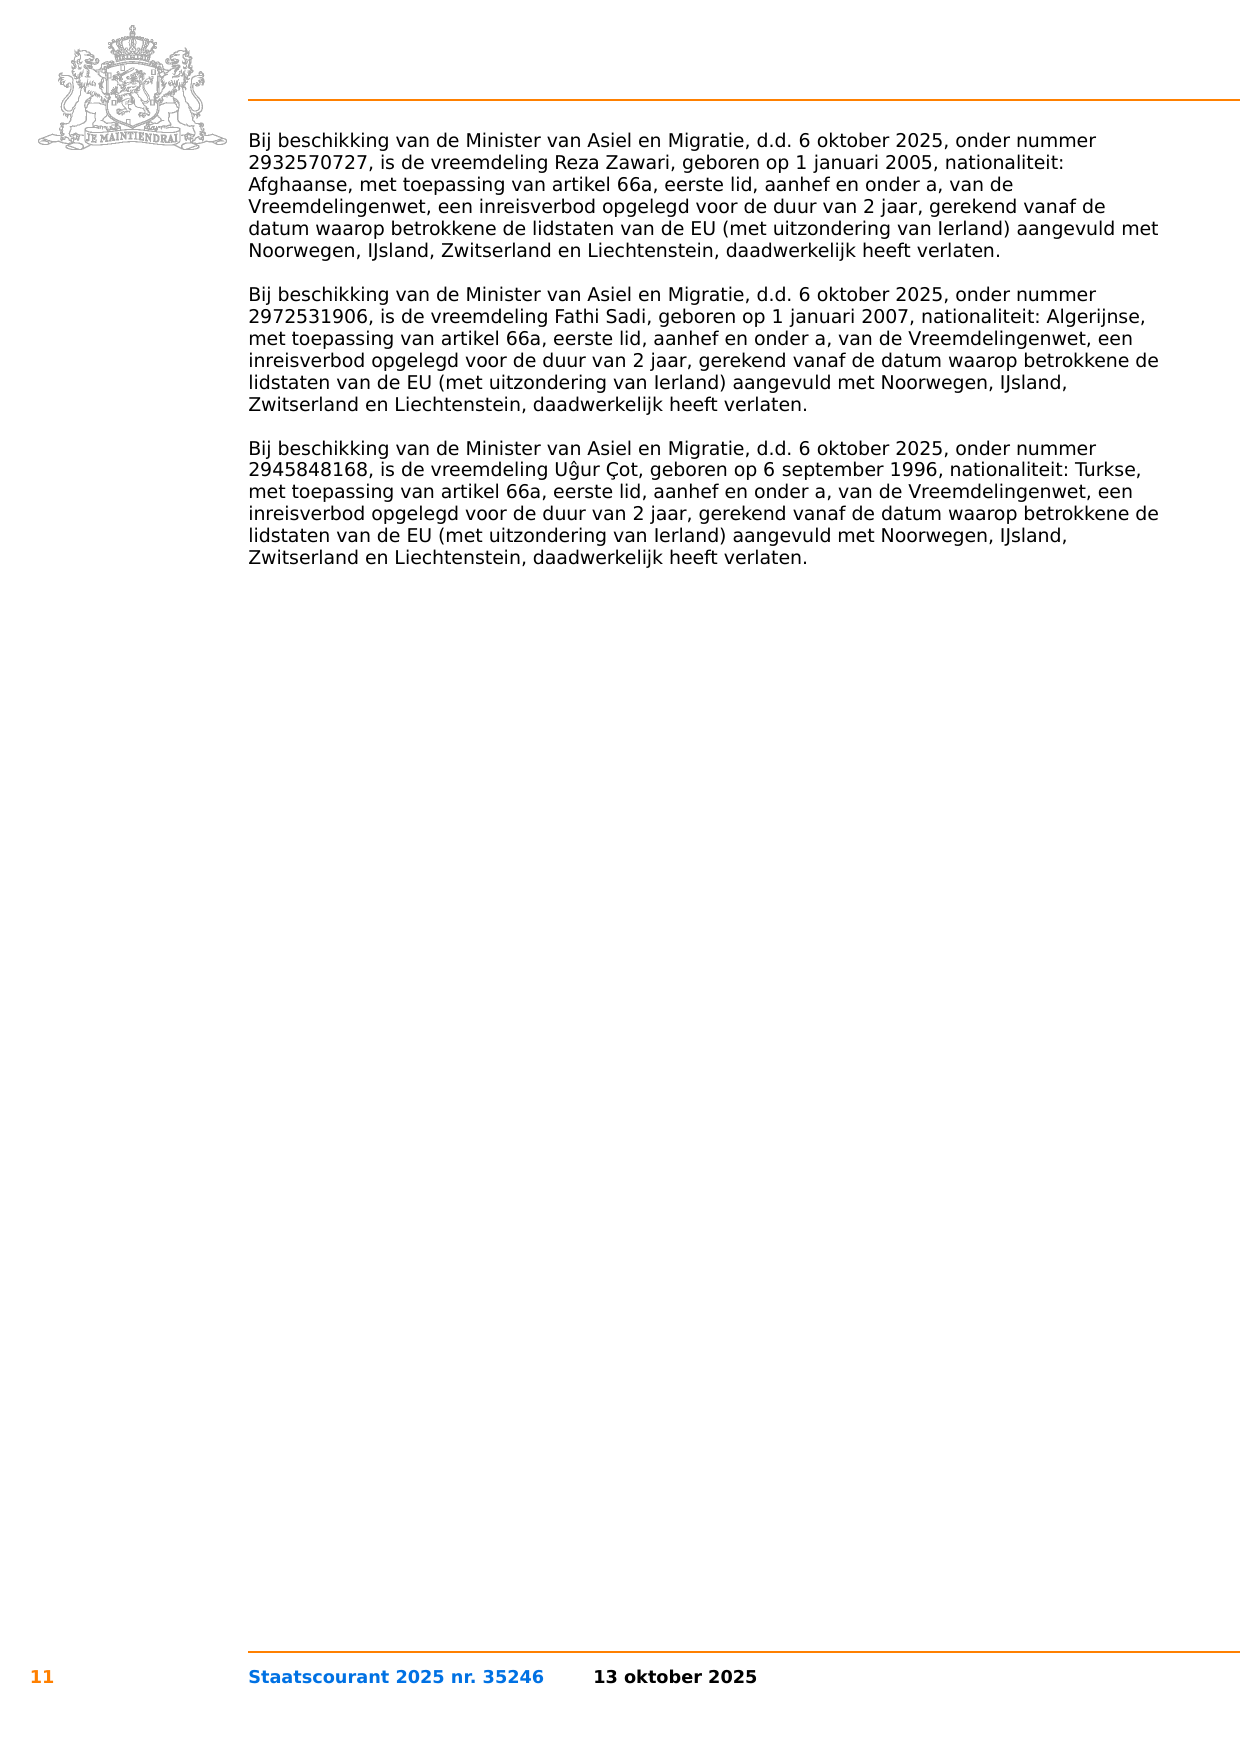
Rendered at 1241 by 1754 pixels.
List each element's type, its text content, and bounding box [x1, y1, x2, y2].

text Bij beschikking van de Minister van Asiel en Migratie, d.d. 6 oktober 2025, onder nummer 2945848168, is de vreemdeling Uĝur Çot, geboren op 6 september 1996, nationaliteit: Turkse, met toepassing van artikel 66a, eerste lid, aanhef en onder a, van de Vreemdelingenwet, een inreisverbod opgelegd voor de duur van 2 jaar, gerekend vanaf de datum waarop betrokkene de lidstaten van de EU (met uitzondering van Ierland) aangevuld met Noorwegen, IJsland, Zwitserland en Liechtenstein, daadwerkelijk heeft verlaten. [248, 437, 1163, 569]
picture [38, 25, 227, 150]
text Bij beschikking van de Minister van Asiel en Migratie, d.d. 6 oktober 2025, onder nummer 2932570727, is de vreemdeling Reza Zawari, geboren op 1 januari 2005, nationaliteit: Afghaanse, met toepassing van artikel 66a, eerste lid, aanhef en onder a, van de Vreemdelingenwet, een inreisverbod opgelegd voor de duur van 2 jaar, gerekend vanaf de datum waarop betrokkene de lidstaten van de EU (met uitzondering van Ierland) aangevuld met Noorwegen, IJsland, Zwitserland en Liechtenstein, daadwerkelijk heeft verlaten. [248, 130, 1163, 262]
text Bij beschikking van de Minister van Asiel en Migratie, d.d. 6 oktober 2025, onder nummer 2972531906, is de vreemdeling Fathi Sadi, geboren op 1 januari 2007, nationaliteit: Algerijnse, met toepassing van artikel 66a, eerste lid, aanhef en onder a, van de Vreemdelingenwet, een inreisverbod opgelegd voor de duur van 2 jaar, gerekend vanaf de datum waarop betrokkene de lidstaten van de EU (met uitzondering van Ierland) aangevuld met Noorwegen, IJsland, Zwitserland en Liechtenstein, daadwerkelijk heeft verlaten. [248, 284, 1163, 416]
